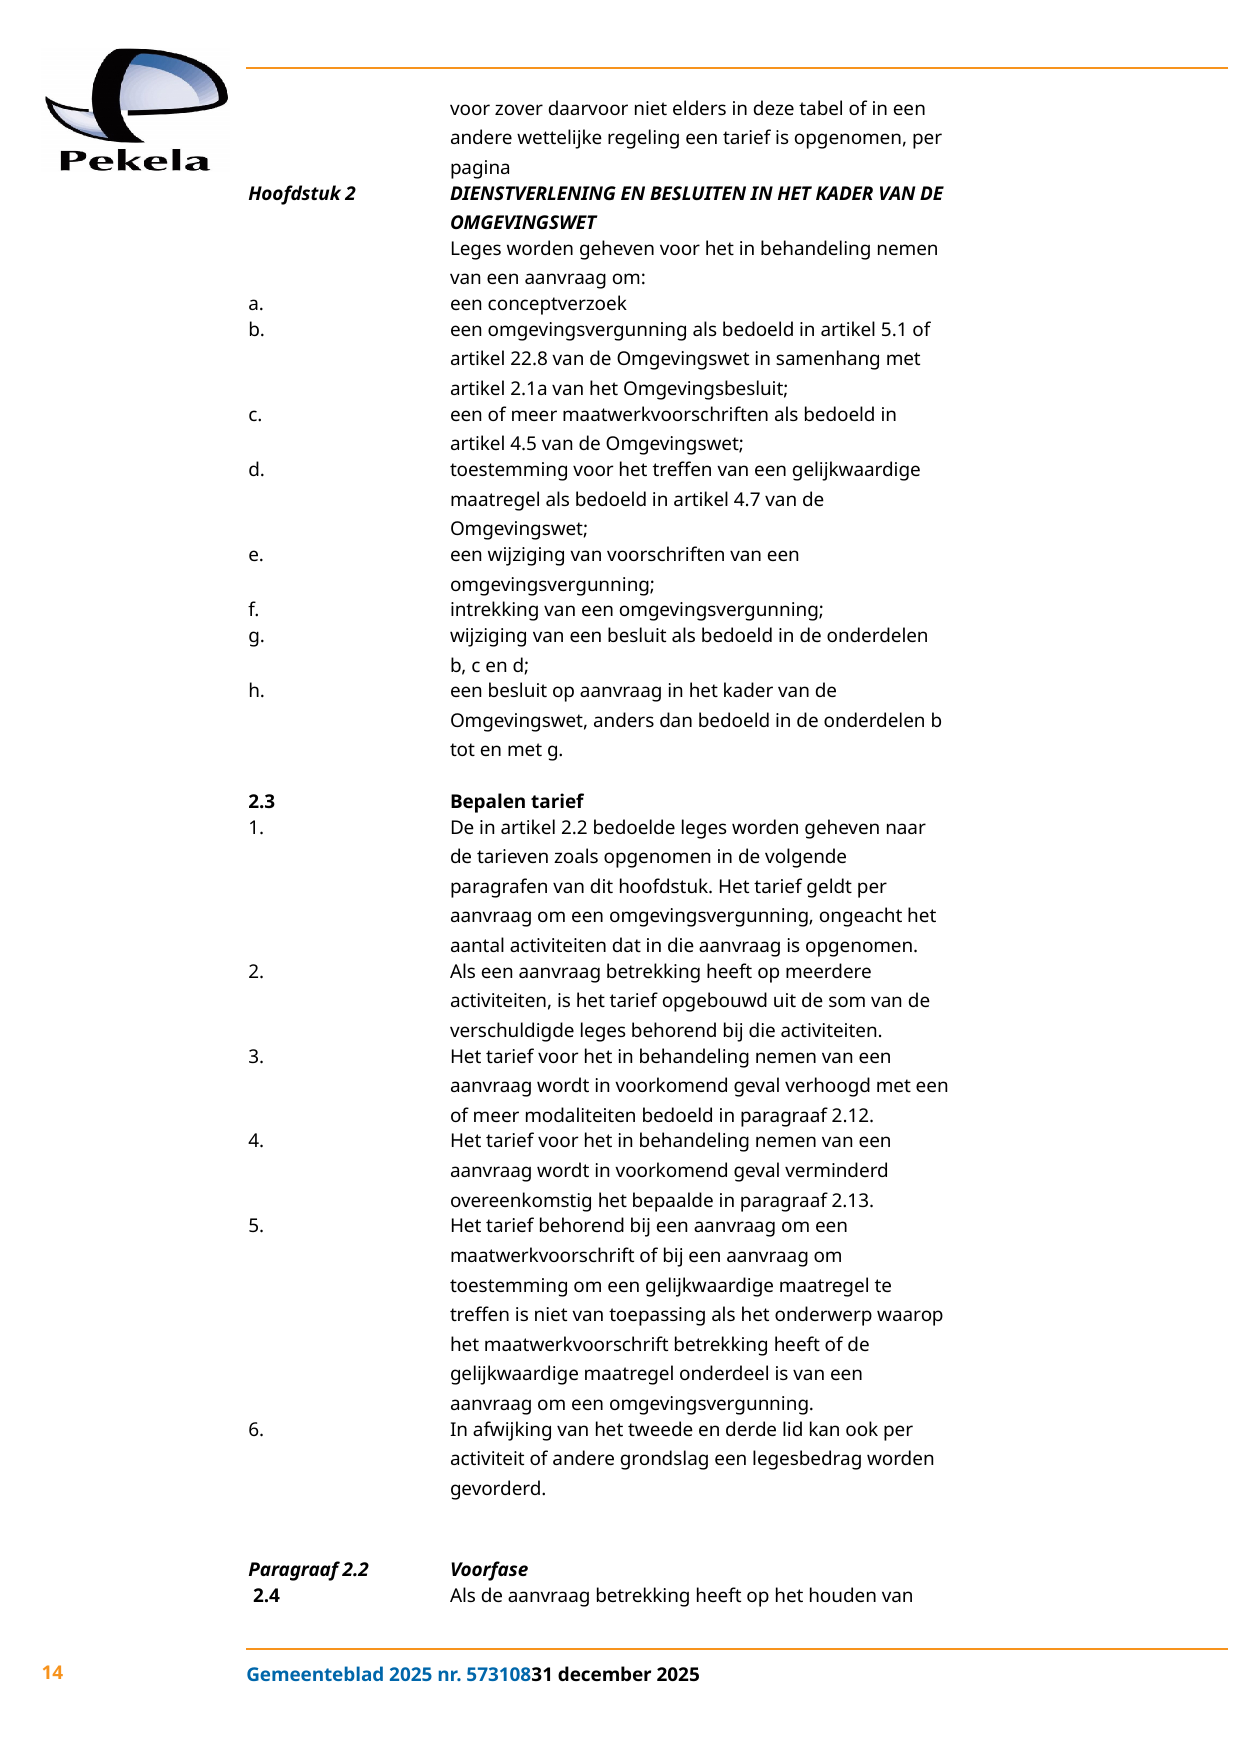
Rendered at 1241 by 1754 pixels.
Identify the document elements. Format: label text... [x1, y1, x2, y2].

table_cell 3. [248, 1043, 450, 1128]
table_cell een conceptverzoek [450, 290, 950, 316]
table_cell a. [248, 290, 450, 316]
table_cell intrekking van een omgevingsvergunning; [450, 596, 950, 622]
table_cell [950, 678, 1152, 762]
table_cell DIENSTVERLENING EN BESLUITEN IN HET KADER VAN DE OMGEVINGSWET [450, 180, 950, 235]
table_cell [248, 95, 450, 180]
table_cell 6. [248, 1416, 450, 1501]
table_cell [950, 316, 1152, 401]
table_cell [950, 1582, 1152, 1607]
table_cell c. [248, 401, 450, 456]
table_cell [950, 1043, 1152, 1128]
table_cell [950, 456, 1152, 541]
table_cell 2.3 [248, 788, 450, 814]
table_cell [950, 958, 1152, 1043]
table_cell [950, 1501, 1152, 1556]
table_cell een omgevingsvergunning als bedoeld in artikel 5.1 of artikel 22.8 van de Omgevingswet in samenhang met artikel 2.1a van het Omgevingsbesluit; [450, 316, 950, 401]
table_cell Als een aanvraag betrekking heeft op meerdere activiteiten, is het tarief opgebouwd uit de som van de verschuldigde leges behorend bij die activiteiten. [450, 958, 950, 1043]
table_cell een besluit op aanvraag in het kader van de Omgevingswet, anders dan bedoeld in de onderdelen b tot en met g. [450, 678, 950, 762]
table_cell [950, 180, 1152, 235]
table_cell [248, 1501, 450, 1556]
table_cell [950, 763, 1152, 788]
table_cell In afwijking van het tweede en derde lid kan ook per activiteit of andere grondslag een legesbedrag worden gevorderd. [450, 1416, 950, 1501]
table_cell Het tarief voor het in behandeling nemen van een aanvraag wordt in voorkomend geval verminderd overeenkomstig het bepaalde in paragraaf 2.13. [450, 1128, 950, 1213]
table_cell Paragraaf 2.2 [248, 1556, 450, 1582]
table_cell [950, 1213, 1152, 1416]
table_cell 1. [248, 814, 450, 958]
table_cell [950, 814, 1152, 958]
table_cell voor zover daarvoor niet elders in deze tabel of in een andere wettelijke regeling een tarief is opgenomen, per pagina [450, 95, 950, 180]
table_cell Leges worden geheven voor het in behandeling nemen van een aanvraag om: [450, 235, 950, 290]
table_cell 2. [248, 958, 450, 1043]
table_cell [248, 235, 450, 290]
table_cell Bepalen tarief [450, 788, 950, 814]
table_cell Het tarief voor het in behandeling nemen van een aanvraag wordt in voorkomend geval verhoogd met een of meer modaliteiten bedoeld in paragraaf 2.12. [450, 1043, 950, 1128]
table_cell 2.4 [248, 1582, 450, 1607]
table_cell een wijziging van voorschriften van een omgevingsvergunning; [450, 541, 950, 596]
table_cell b. [248, 316, 450, 401]
table_cell [450, 1501, 950, 1556]
table_cell d. [248, 456, 450, 541]
table_cell [950, 541, 1152, 596]
table_cell f. [248, 596, 450, 622]
table_cell [950, 596, 1152, 622]
table_cell 4. [248, 1128, 450, 1213]
table_cell Het tarief behorend bij een aanvraag om een maatwerkvoorschrift of bij een aanvraag om toestemming om een gelijkwaardige maatregel te treffen is niet van toepassing als het onderwerp waarop het maatwerkvoorschrift betrekking heeft of de gelijkwaardige maatregel onderdeel is van een aanvraag om een omgevingsvergunning. [450, 1213, 950, 1416]
table_cell [248, 763, 450, 788]
table_cell Als de aanvraag betrekking heeft op het houden van [450, 1582, 950, 1607]
table_cell [950, 401, 1152, 456]
table_cell toestemming voor het treffen van een gelijkwaardige maatregel als bedoeld in artikel 4.7 van de Omgevingswet; [450, 456, 950, 541]
table_cell [950, 95, 1152, 180]
table_cell een of meer maatwerkvoorschriften als bedoeld in artikel 4.5 van de Omgevingswet; [450, 401, 950, 456]
table_cell [450, 763, 950, 788]
table_cell wijziging van een besluit als bedoeld in de onderdelen b, c en d; [450, 622, 950, 677]
table_cell h. [248, 678, 450, 762]
table_cell Voorfase [450, 1556, 950, 1582]
table_cell Hoofdstuk 2 [248, 180, 450, 235]
table_cell 5. [248, 1213, 450, 1416]
table_cell g. [248, 622, 450, 677]
table_cell [950, 1128, 1152, 1213]
picture [41, 47, 231, 172]
table_cell [950, 1416, 1152, 1501]
table_cell [950, 622, 1152, 677]
table_cell [950, 1556, 1152, 1582]
table_cell [950, 788, 1152, 814]
table_cell [950, 235, 1152, 290]
table_cell e. [248, 541, 450, 596]
table_cell [950, 290, 1152, 316]
table_cell De in artikel 2.2 bedoelde leges worden geheven naar de tarieven zoals opgenomen in de volgende paragrafen van dit hoofdstuk. Het tarief geldt per aanvraag om een omgevingsvergunning, ongeacht het aantal activiteiten dat in die aanvraag is opgenomen. [450, 814, 950, 958]
